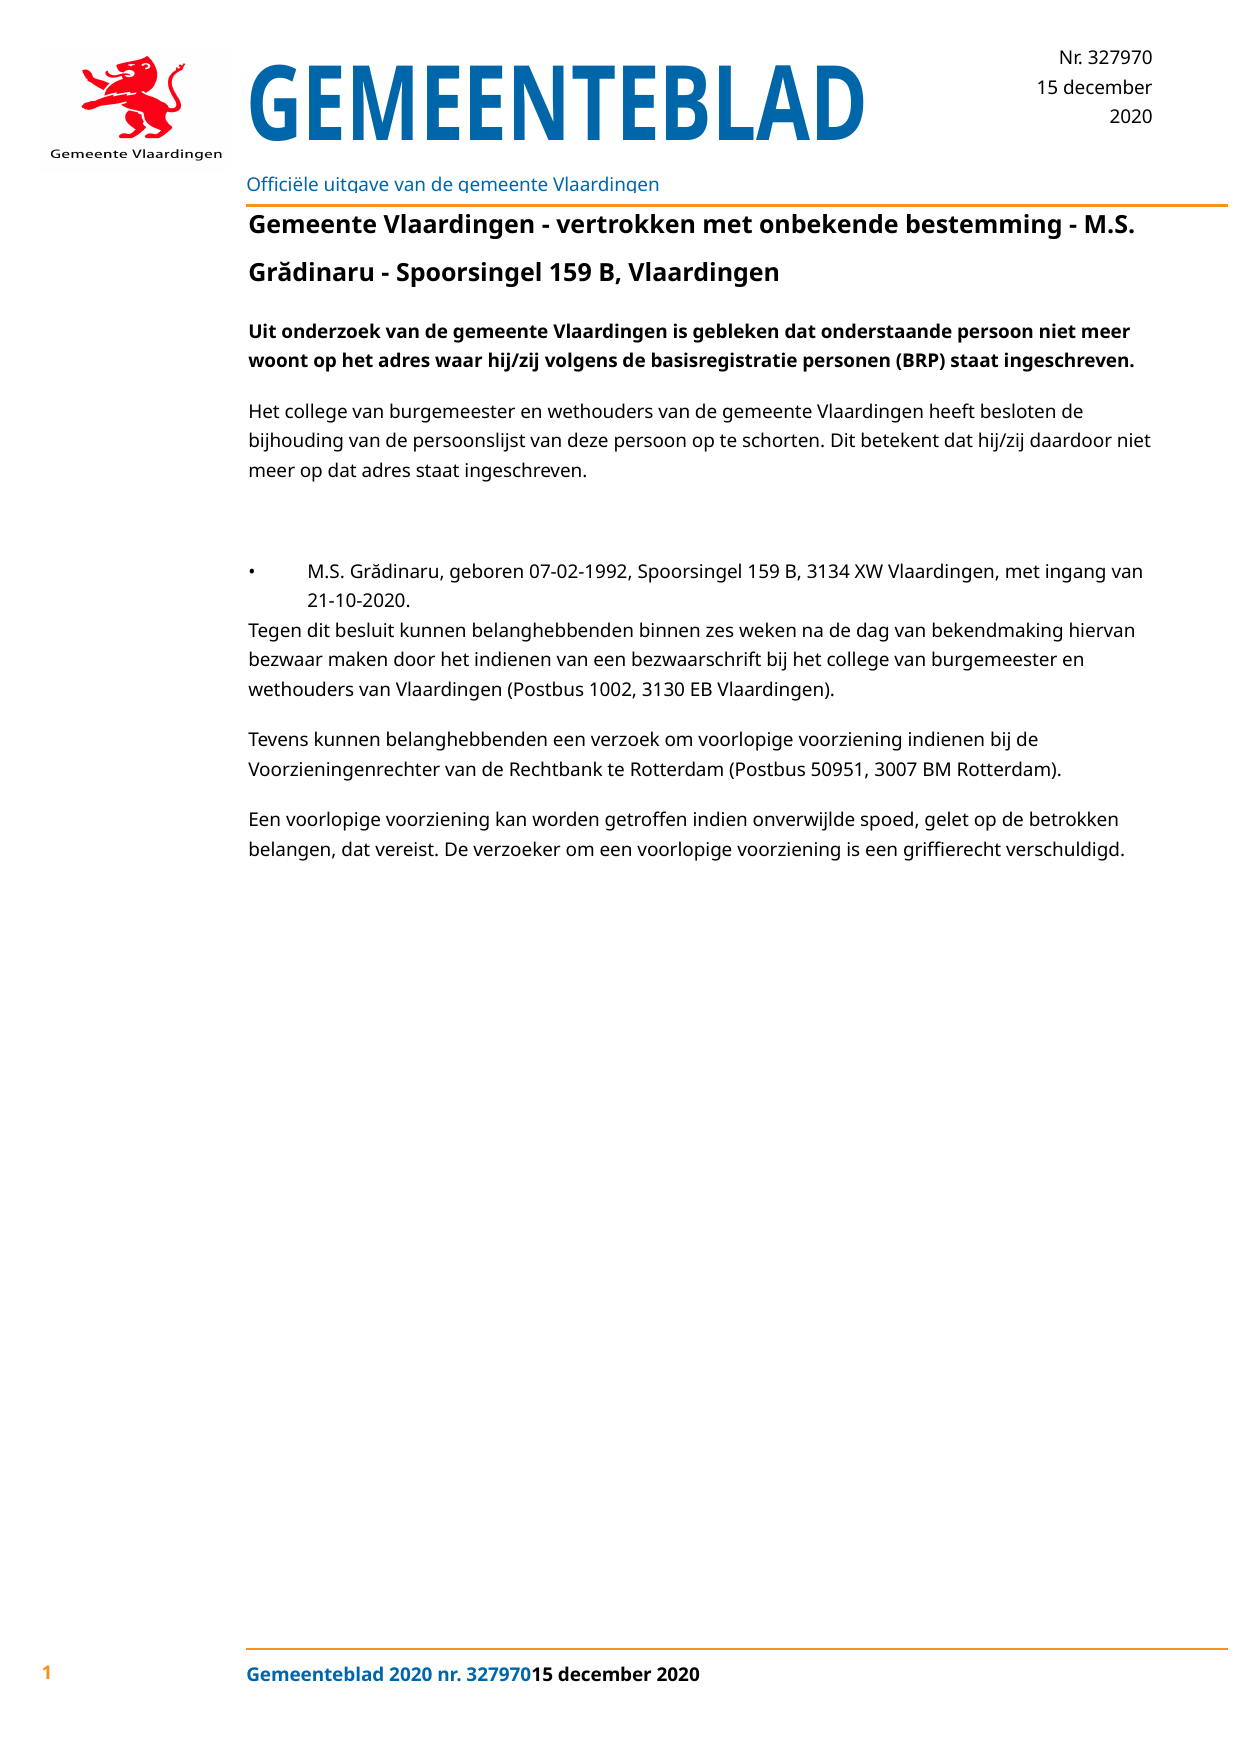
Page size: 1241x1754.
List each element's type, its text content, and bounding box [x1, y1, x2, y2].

text Het college van burgemeester en wethouders van de gemeente Vlaardingen heeft besloten de bijhouding van de persoonslijst van deze persoon op te schorten. Dit betekent dat hij/zij daardoor niet meer op dat adres staat ingeschreven. [248, 398, 1152, 483]
text Een voorlopige voorziening kan worden getroffen indien onverwijlde spoed, gelet op de betrokken belangen, dat vereist. De verzoeker om een voorlopige voorziening is een griffierecht verschuldigd. [248, 807, 1152, 862]
text Tevens kunnen belanghebbenden een verzoek om voorlopige voorziening indienen bij de Voorzieningenrechter van de Rechtbank te Rotterdam (Postbus 50951, 3007 BM Rotterdam). [248, 727, 1152, 782]
text Uit onderzoek van de gemeente Vlaardingen is gebleken dat onderstaande persoon niet meer woont op het adres waar hij/zij volgens de basisregistratie personen (BRP) staat ingeschreven. [248, 318, 1152, 373]
text Tegen dit besluit kunnen belanghebbenden binnen zes weken na de dag van bekendmaking hiervan bezwaar maken door het indienen van een bezwaarschrift bij het college van burgemeester en wethouders van Vlaardingen (Postbus 1002, 3130 EB Vlaardingen). [248, 617, 1152, 702]
text Gemeente Vlaardingen - vertrokken met onbekende bestemming - M.S. Grădinaru - Spoorsingel 159 B, Vlaardingen [248, 207, 1152, 288]
picture [41, 47, 231, 172]
list M.S. Grădinaru, geboren 07-02-1992, Spoorsingel 159 B, 3134 XW Vlaardingen, met ingang van 21-10-2020. [248, 558, 1152, 613]
